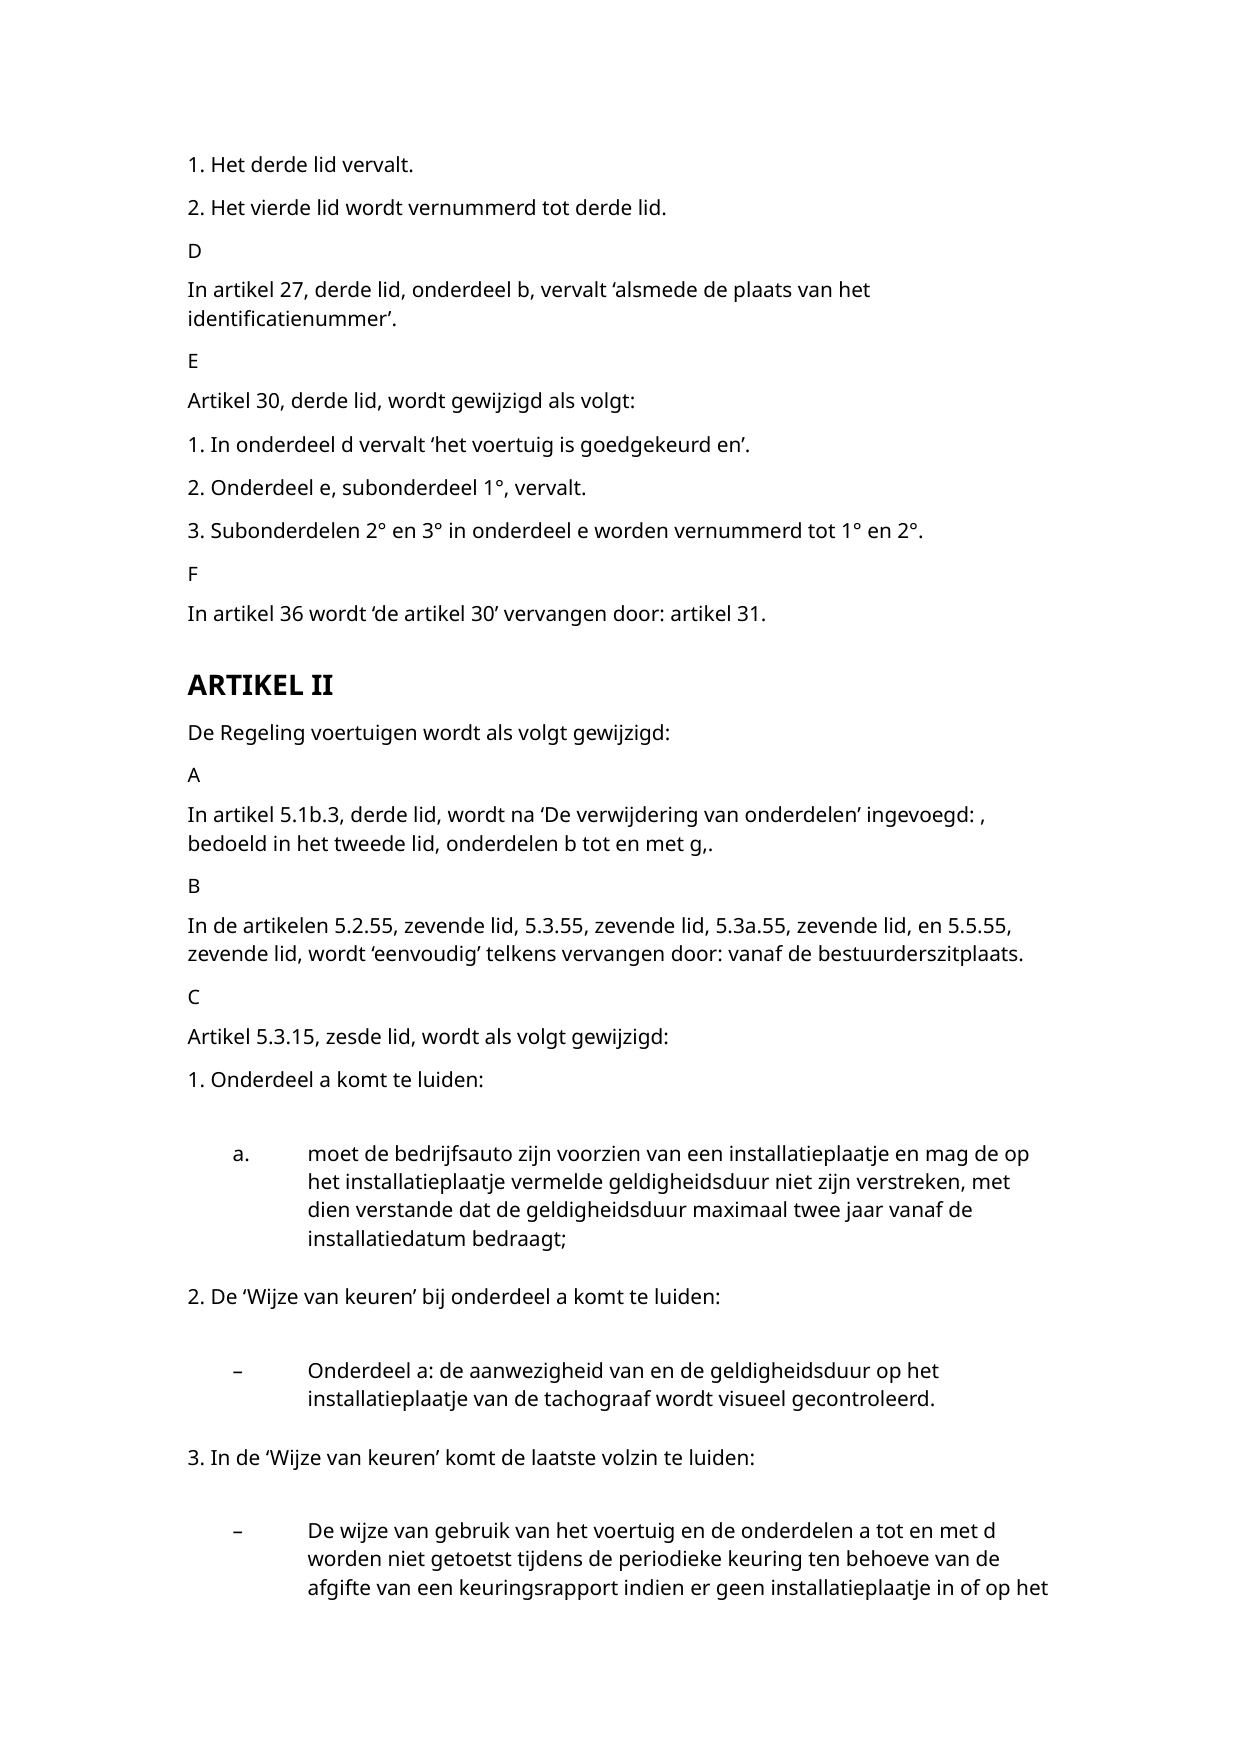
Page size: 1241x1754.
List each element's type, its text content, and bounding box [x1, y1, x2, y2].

text D [187, 237, 1053, 264]
text 1. Onderdeel a komt te luiden: [187, 1065, 1053, 1094]
text 1. In onderdeel d vervalt ‘het voertuig is goedgekeurd en’. [187, 430, 1053, 458]
text B [187, 872, 1053, 899]
text In artikel 36 wordt ‘de artikel 30’ vervangen door: artikel 31. [187, 599, 1053, 627]
text 2. Onderdeel e, subonderdeel 1°, vervalt. [187, 473, 1053, 502]
list De wijze van gebruik van het voertuig en de onderdelen a tot en met d worden niet getoetst tijdens de periodieke keuring ten behoeve van de afgifte van een keuringsrapport indien er geen installatieplaatje in of op het [232, 1516, 1053, 1601]
text De Regeling voertuigen wordt als volgt gewijzigd: [187, 718, 1053, 747]
text In artikel 27, derde lid, onderdeel b, vervalt ‘alsmede de plaats van het identificatienummer’. [187, 276, 1053, 332]
text C [187, 983, 1053, 1010]
text 2. De ‘Wijze van keuren’ bij onderdeel a komt te luiden: [187, 1282, 1053, 1311]
text 2. Het vierde lid wordt vernummerd tot derde lid. [187, 193, 1053, 222]
subtitle ARTIKEL II [187, 665, 1053, 703]
list moet de bedrijfsauto zijn voorzien van een installatieplaatje en mag de op het installatieplaatje vermelde geldigheidsduur niet zijn verstreken, met dien verstande dat de geldigheidsduur maximaal twee jaar vanaf de installatiedatum bedraagt; [232, 1139, 1053, 1252]
text 1. Het derde lid vervalt. [187, 150, 1053, 178]
text F [187, 560, 1053, 587]
text 3. In de ‘Wijze van keuren’ komt de laatste volzin te luiden: [187, 1443, 1053, 1471]
text A [187, 762, 1053, 789]
text Artikel 30, derde lid, wordt gewijzigd als volgt: [187, 386, 1053, 415]
text In de artikelen 5.2.55, zevende lid, 5.3.55, zevende lid, 5.3a.55, zevende lid, en 5.5.55, zevende lid, wordt ‘eenvoudig’ telkens vervangen door: vanaf de bestuurderszitplaats. [187, 911, 1053, 968]
text 3. Subonderdelen 2° en 3° in onderdeel e worden vernummerd tot 1° en 2°. [187, 517, 1053, 545]
text E [187, 347, 1053, 374]
text In artikel 5.1b.3, derde lid, wordt na ‘De verwijdering van onderdelen’ ingevoegd: , bedoeld in het tweede lid, onderdelen b tot en met g,. [187, 801, 1053, 857]
text Artikel 5.3.15, zesde lid, wordt als volgt gewijzigd: [187, 1022, 1053, 1050]
list Onderdeel a: de aanwezigheid van en de geldigheidsduur op het installatieplaatje van de tachograaf wordt visueel gecontroleerd. [232, 1356, 1053, 1413]
